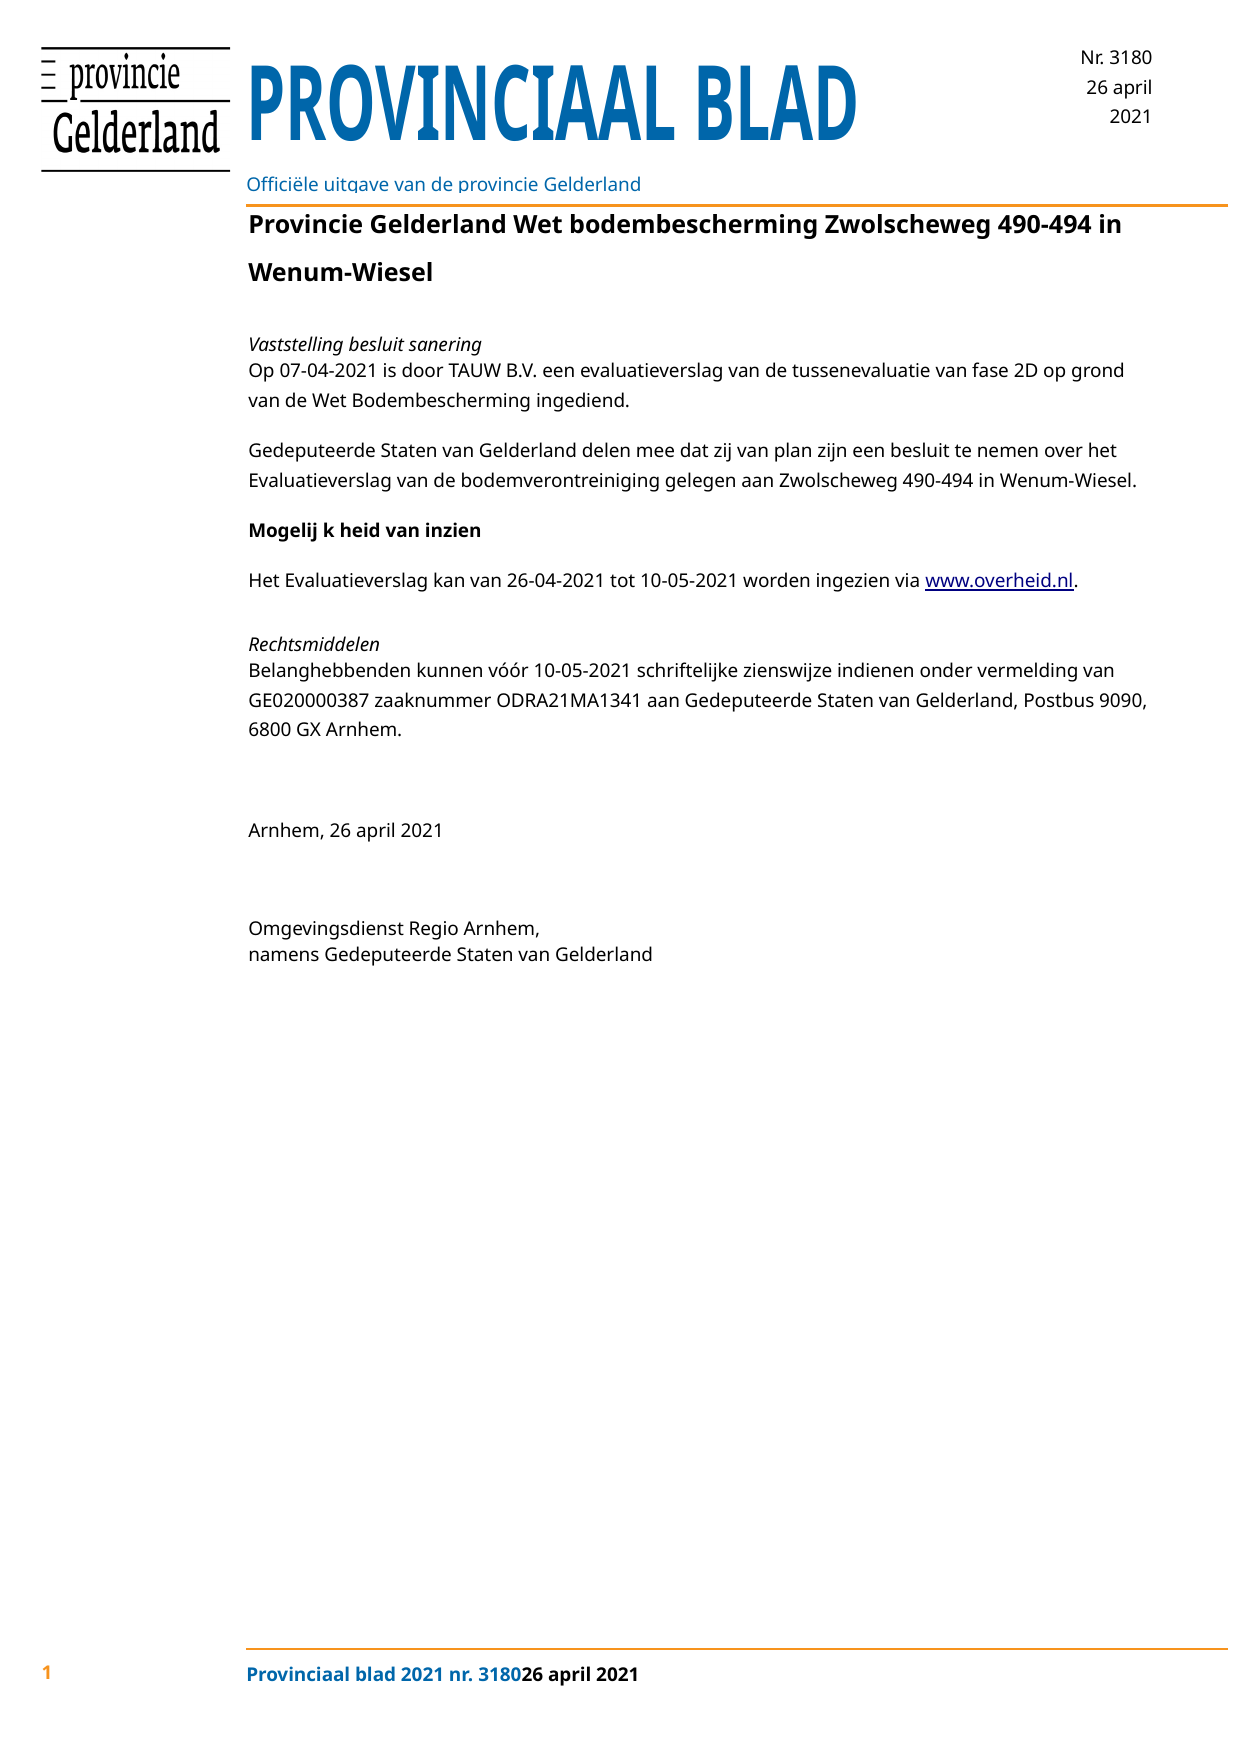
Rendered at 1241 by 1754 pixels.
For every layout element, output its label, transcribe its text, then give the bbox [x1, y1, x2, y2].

text Gedeputeerde Staten van Gelderland delen mee dat zij van plan zijn een besluit te nemen over het Evaluatieverslag van de bodemverontreiniging gelegen aan Zwolscheweg 490-494 in Wenum-Wiesel. [248, 437, 1152, 492]
text namens Gedeputeerde Staten van Gelderland [248, 941, 1152, 967]
text Provincie Gelderland Wet bodembescherming Zwolscheweg 490-494 in Wenum-Wiesel [248, 207, 1152, 288]
text Rechtsmiddelen [248, 632, 1152, 657]
text Mogelij k heid van inzien [248, 517, 1152, 543]
text Op 07-04-2021 is door TAUW B.V. een evaluatieverslag van de tussenevaluatie van fase 2D op grond van de Wet Bodembescherming ingediend. [248, 357, 1152, 412]
text Vaststelling besluit sanering [248, 331, 1152, 357]
text Arnhem, 26 april 2021 [248, 817, 1152, 843]
picture [41, 47, 231, 172]
text Omgevingsdienst Regio Arnhem, [248, 916, 1152, 941]
text Het Evaluatieverslag kan van 26-04-2021 tot 10-05-2021 worden ingezien via www.overheid.nl. [248, 568, 1152, 593]
text Belanghebbenden kunnen vóór 10-05-2021 schriftelijke zienswijze indienen onder vermelding van GE020000387 zaaknummer ODRA21MA1341 aan Gedeputeerde Staten van Gelderland, Postbus 9090, 6800 GX Arnhem. [248, 657, 1152, 742]
